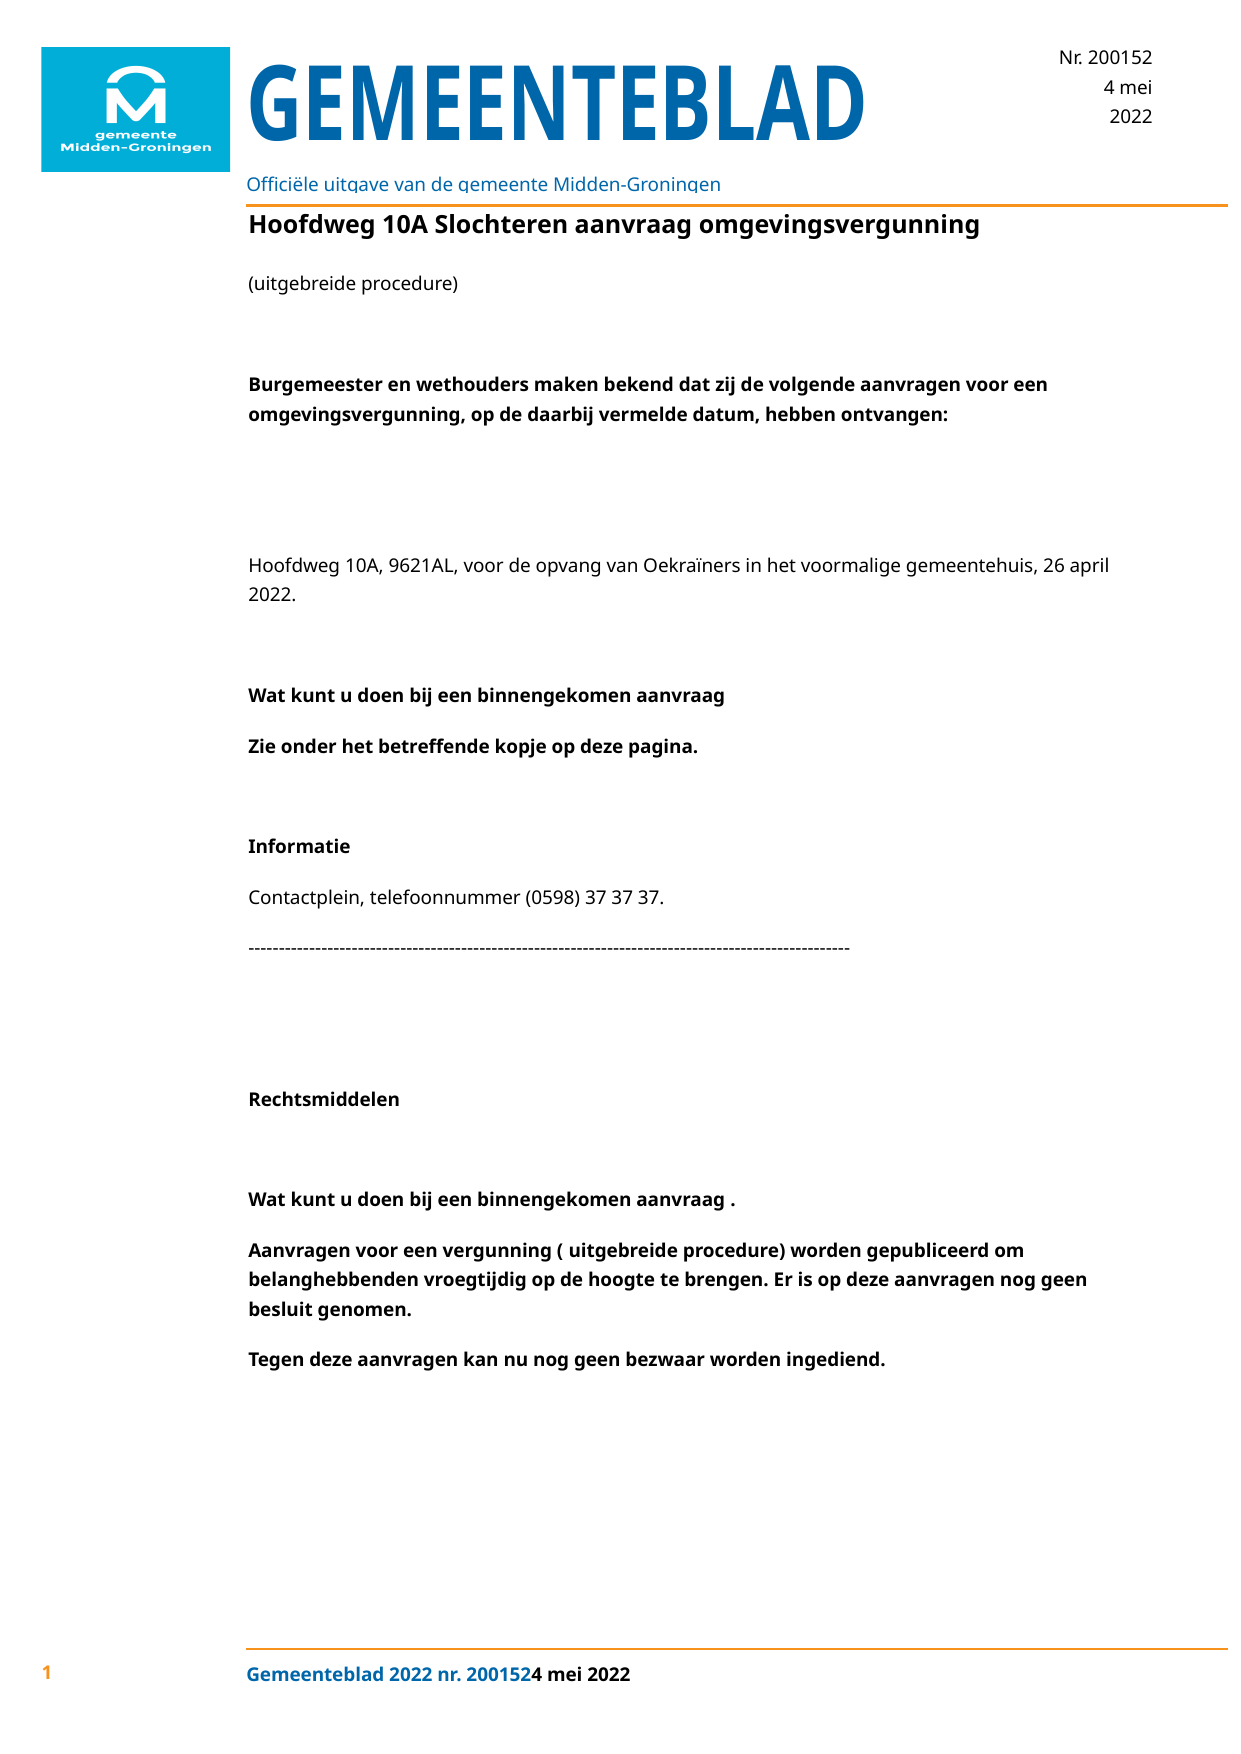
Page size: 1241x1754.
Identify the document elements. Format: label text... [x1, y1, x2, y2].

text (uitgebreide procedure) [248, 270, 1152, 296]
text Tegen deze aanvragen kan nu nog geen bezwaar worden ingediend. [248, 1347, 1152, 1372]
text Aanvragen voor een vergunning ( uitgebreide procedure) worden gepubliceerd om belanghebbenden vroegtijdig op de hoogte te brengen. Er is op deze aanvragen nog geen besluit genomen. [248, 1237, 1152, 1322]
text Hoofdweg 10A Slochteren aanvraag omgevingsvergunning [248, 207, 1152, 241]
picture [108, 66, 164, 82]
text Informatie [248, 834, 1152, 859]
text Wat kunt u doen bij een binnengekomen aanvraag . [248, 1187, 1152, 1212]
text Contactplein, telefoonnummer (0598) 37 37 37. [248, 884, 1152, 910]
text Burgemeester en wethouders maken bekend dat zij de volgende aanvragen voor een omgevingsvergunning, op de daarbij vermelde datum, hebben ontvangen: [248, 371, 1152, 426]
text --------------------------------------------------------------------------------------------------- [248, 934, 1152, 960]
picture [184, 146, 190, 153]
text Zie onder het betreffende kopje op deze pagina. [248, 733, 1152, 758]
text Rechtsmiddelen [248, 1086, 1152, 1111]
text Wat kunt u doen bij een binnengekomen aanvraag [248, 682, 1152, 708]
picture [107, 89, 165, 122]
text Hoofdweg 10A, 9621AL, voor de opvang van Oekraïners in het voormalige gemeentehuis, 26 april 2022. [248, 552, 1152, 607]
